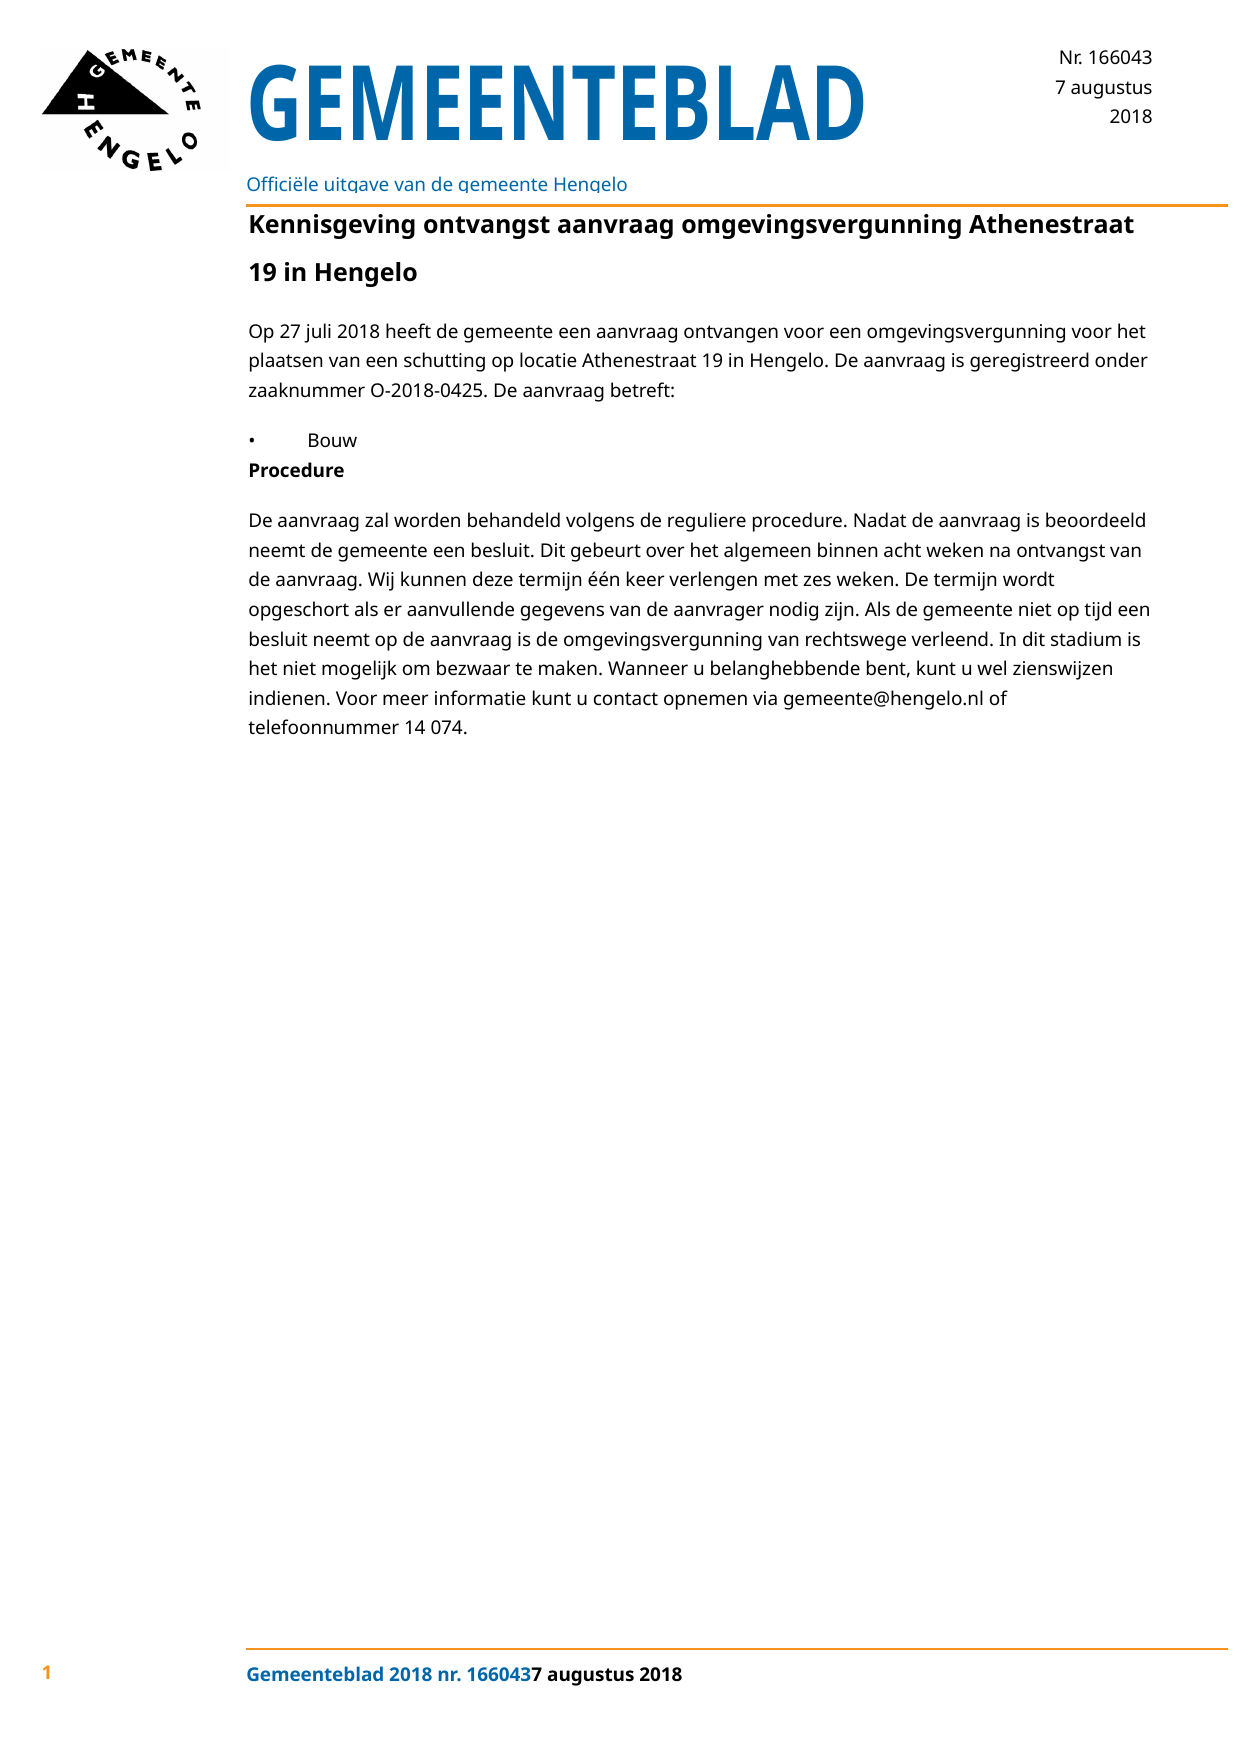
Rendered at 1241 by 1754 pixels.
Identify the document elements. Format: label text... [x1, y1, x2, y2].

picture [41, 47, 231, 172]
text Op 27 juli 2018 heeft de gemeente een aanvraag ontvangen voor een omgevingsvergunning voor het plaatsen van een schutting op locatie Athenestraat 19 in Hengelo. De aanvraag is geregistreerd onder zaaknummer O-2018-0425. De aanvraag betreft: [248, 318, 1152, 403]
text Kennisgeving ontvangst aanvraag omgevingsvergunning Athenestraat 19 in Hengelo [248, 207, 1152, 288]
list Bouw [248, 427, 1152, 453]
text Procedure [248, 457, 1152, 483]
text De aanvraag zal worden behandeld volgens de reguliere procedure. Nadat de aanvraag is beoordeeld neemt de gemeente een besluit. Dit gebeurt over het algemeen binnen acht weken na ontvangst van de aanvraag. Wij kunnen deze termijn één keer verlengen met zes weken. De termijn wordt opgeschort als er aanvullende gegevens van de aanvrager nodig zijn. Als de gemeente niet op tijd een besluit neemt op de aanvraag is de omgevingsvergunning van rechtswege verleend. In dit stadium is het niet mogelijk om bezwaar te maken. Wanneer u belanghebbende bent, kunt u wel zienswijzen indienen. Voor meer informatie kunt u contact opnemen via gemeente@hengelo.nl of telefoonnummer 14 074. [248, 507, 1152, 740]
